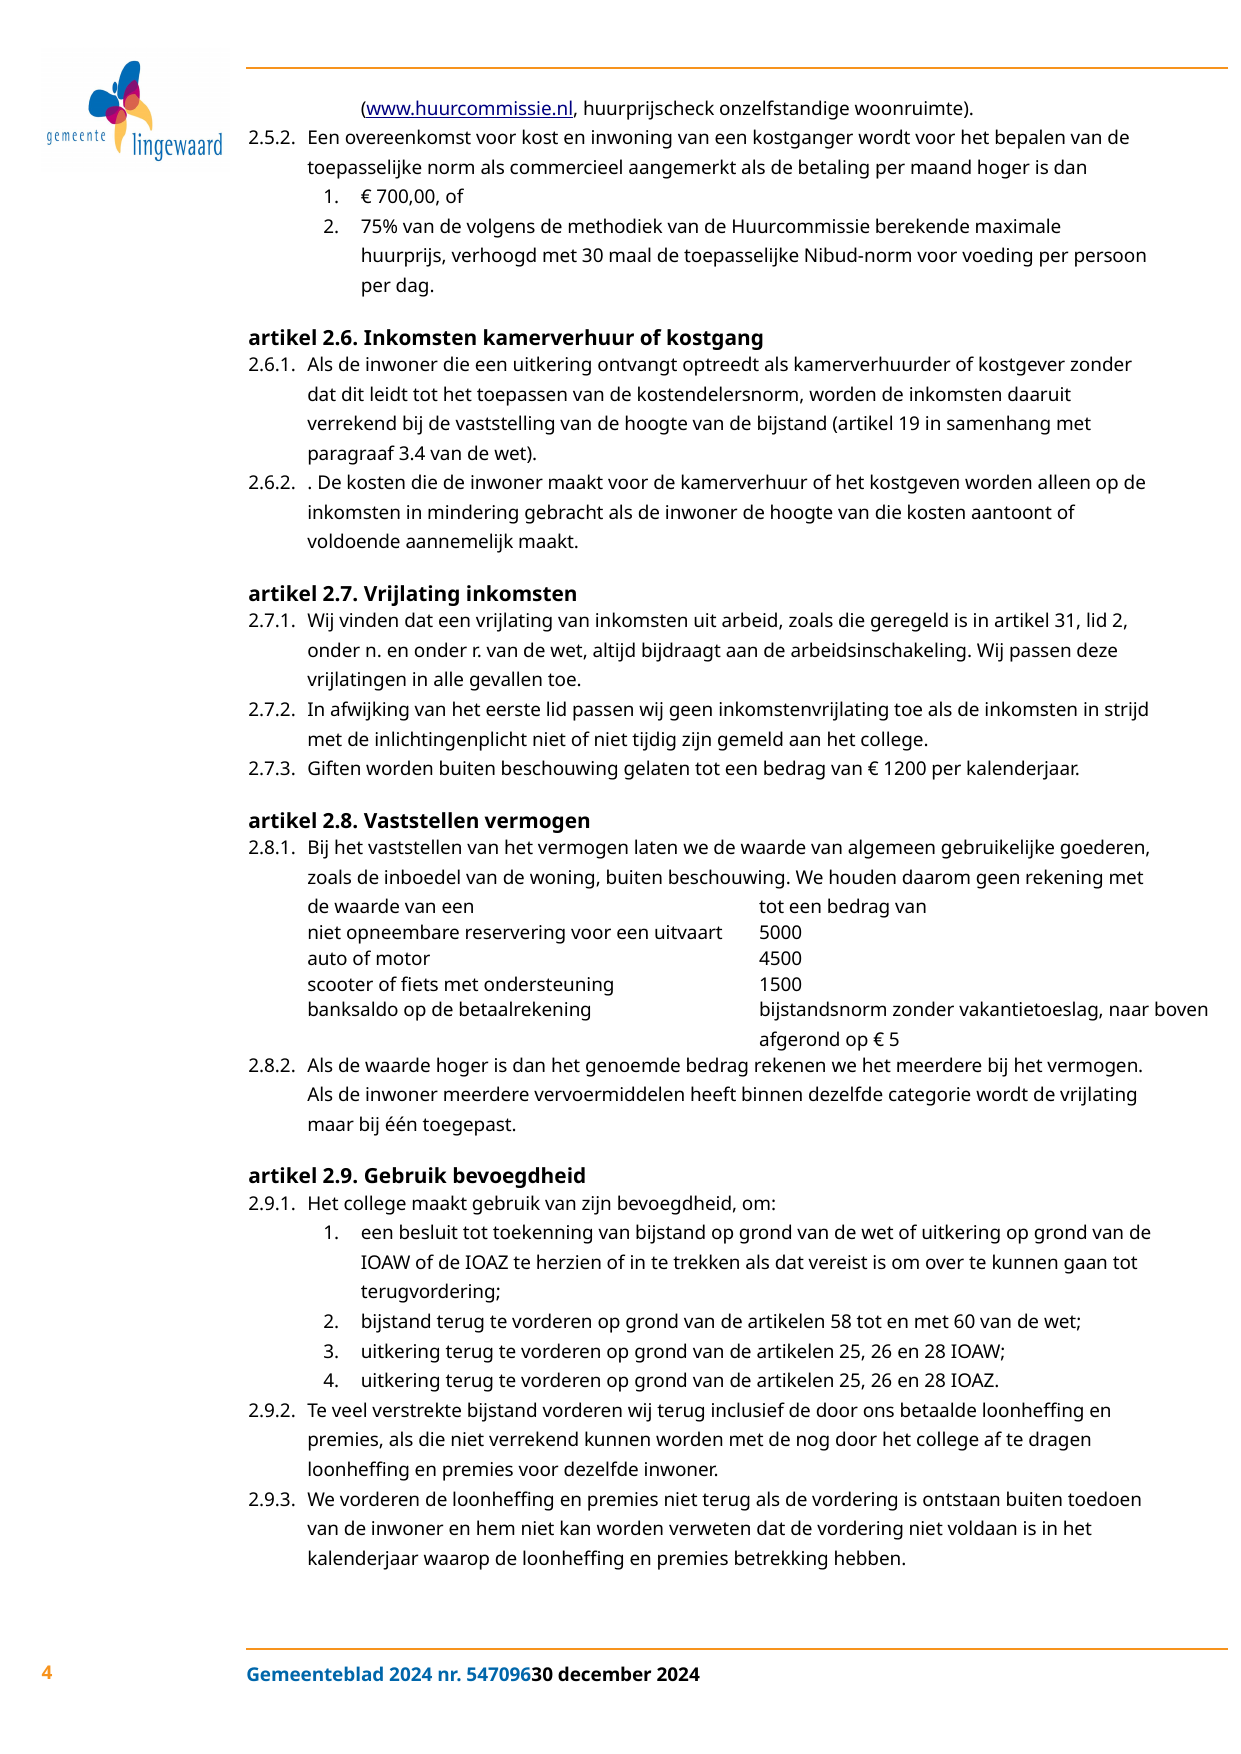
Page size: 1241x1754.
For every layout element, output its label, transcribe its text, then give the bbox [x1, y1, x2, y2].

list Als de waarde hoger is dan het genoemde bedrag rekenen we het meerdere bij het vermogen. Als de inwoner meerdere vervoermiddelen heeft binnen dezelfde categorie wordt de vrijlating maar bij één toegepast. [248, 1052, 1152, 1137]
table_cell niet opneembare reservering voor een uitvaart [307, 919, 759, 945]
text artikel 2.6. Inkomsten kamerverhuur of kostgang [248, 323, 1152, 351]
list We vorderen de loonheffing en premies niet terug als de vordering is ontstaan buiten toedoen van de inwoner en hem niet kan worden verweten dat de vordering niet voldaan is in het kalenderjaar waarop de loonheffing en premies betrekking hebben. [248, 1486, 1152, 1571]
list Bij het vaststellen van het vermogen laten we de waarde van algemeen gebruikelijke goederen, zoals de inboedel van de woning, buiten beschouwing. We houden daarom geen rekening met [248, 834, 1152, 889]
list € 700,00, of [323, 183, 1152, 209]
table_header de waarde van een [307, 894, 759, 919]
text artikel 2.7. Vrijlating inkomsten [248, 579, 1152, 607]
list uitkering terug te vorderen op grond van de artikelen 25, 26 en 28 IOAW; [323, 1338, 1152, 1363]
list Giften worden buiten beschouwing gelaten tot een bedrag van € 1200 per kalenderjaar. [248, 755, 1152, 781]
list . De kosten die de inwoner maakt voor de kamerverhuur of het kostgeven worden alleen op de inkomsten in mindering gebracht als de inwoner de hoogte van die kosten aantoont of voldoende aannemelijk maakt. [248, 469, 1152, 554]
table_cell banksaldo op de betaalrekening [307, 996, 759, 1052]
text artikel 2.9. Gebruik bevoegdheid [248, 1161, 1152, 1190]
list In afwijking van het eerste lid passen wij geen inkomstenvrijlating toe als de inkomsten in strijd met de inlichtingenplicht niet of niet tijdig zijn gemeld aan het college. [248, 696, 1152, 752]
table_cell 5000 [759, 919, 1211, 945]
picture [41, 47, 231, 172]
text artikel 2.8. Vaststellen vermogen [248, 806, 1152, 834]
list Het college maakt gebruik van zijn bevoegdheid, om: [248, 1190, 1152, 1216]
list uitkering terug te vorderen op grond van de artikelen 25, 26 en 28 IOAZ. [323, 1367, 1152, 1393]
list (www.huurcommissie.nl, huurprijscheck onzelfstandige woonruimte). [323, 95, 1152, 121]
table_cell 1500 [759, 971, 1211, 996]
list Te veel verstrekte bijstand vorderen wij terug inclusief de door ons betaalde loonheffing en premies, als die niet verrekend kunnen worden met de nog door het college af te dragen loonheffing en premies voor dezelfde inwoner. [248, 1397, 1152, 1482]
table_cell bijstandsnorm zonder vakantietoeslag, naar boven afgerond op € 5 [759, 996, 1211, 1052]
list Als de inwoner die een uitkering ontvangt optreedt als kamerverhuurder of kostgever zonder dat dit leidt tot het toepassen van de kostendelersnorm, worden de inkomsten daaruit verrekend bij de vaststelling van de hoogte van de bijstand (artikel 19 in samenhang met paragraaf 3.4 van de wet). [248, 351, 1152, 466]
table_cell auto of motor [307, 945, 759, 971]
list 75% van de volgens de methodiek van de Huurcommissie berekende maximale huurprijs, verhoogd met 30 maal de toepasselijke Nibud-norm voor voeding per persoon per dag. [323, 213, 1152, 298]
list bijstand terug te vorderen op grond van de artikelen 58 tot en met 60 van de wet; [323, 1308, 1152, 1334]
list een besluit tot toekenning van bijstand op grond van de wet of uitkering op grond van de IOAW of de IOAZ te herzien of in te trekken als dat vereist is om over te kunnen gaan tot terugvordering; [323, 1219, 1152, 1304]
table_header tot een bedrag van [759, 894, 1211, 919]
table_cell 4500 [759, 945, 1211, 971]
table_cell scooter of fiets met ondersteuning [307, 971, 759, 996]
list Een overeenkomst voor kost en inwoning van een kostganger wordt voor het bepalen van de toepasselijke norm als commercieel aangemerkt als de betaling per maand hoger is dan [248, 124, 1152, 180]
list Wij vinden dat een vrijlating van inkomsten uit arbeid, zoals die geregeld is in artikel 31, lid 2, onder n. en onder r. van de wet, altijd bijdraagt aan de arbeidsinschakeling. Wij passen deze vrijlatingen in alle gevallen toe. [248, 607, 1152, 692]
